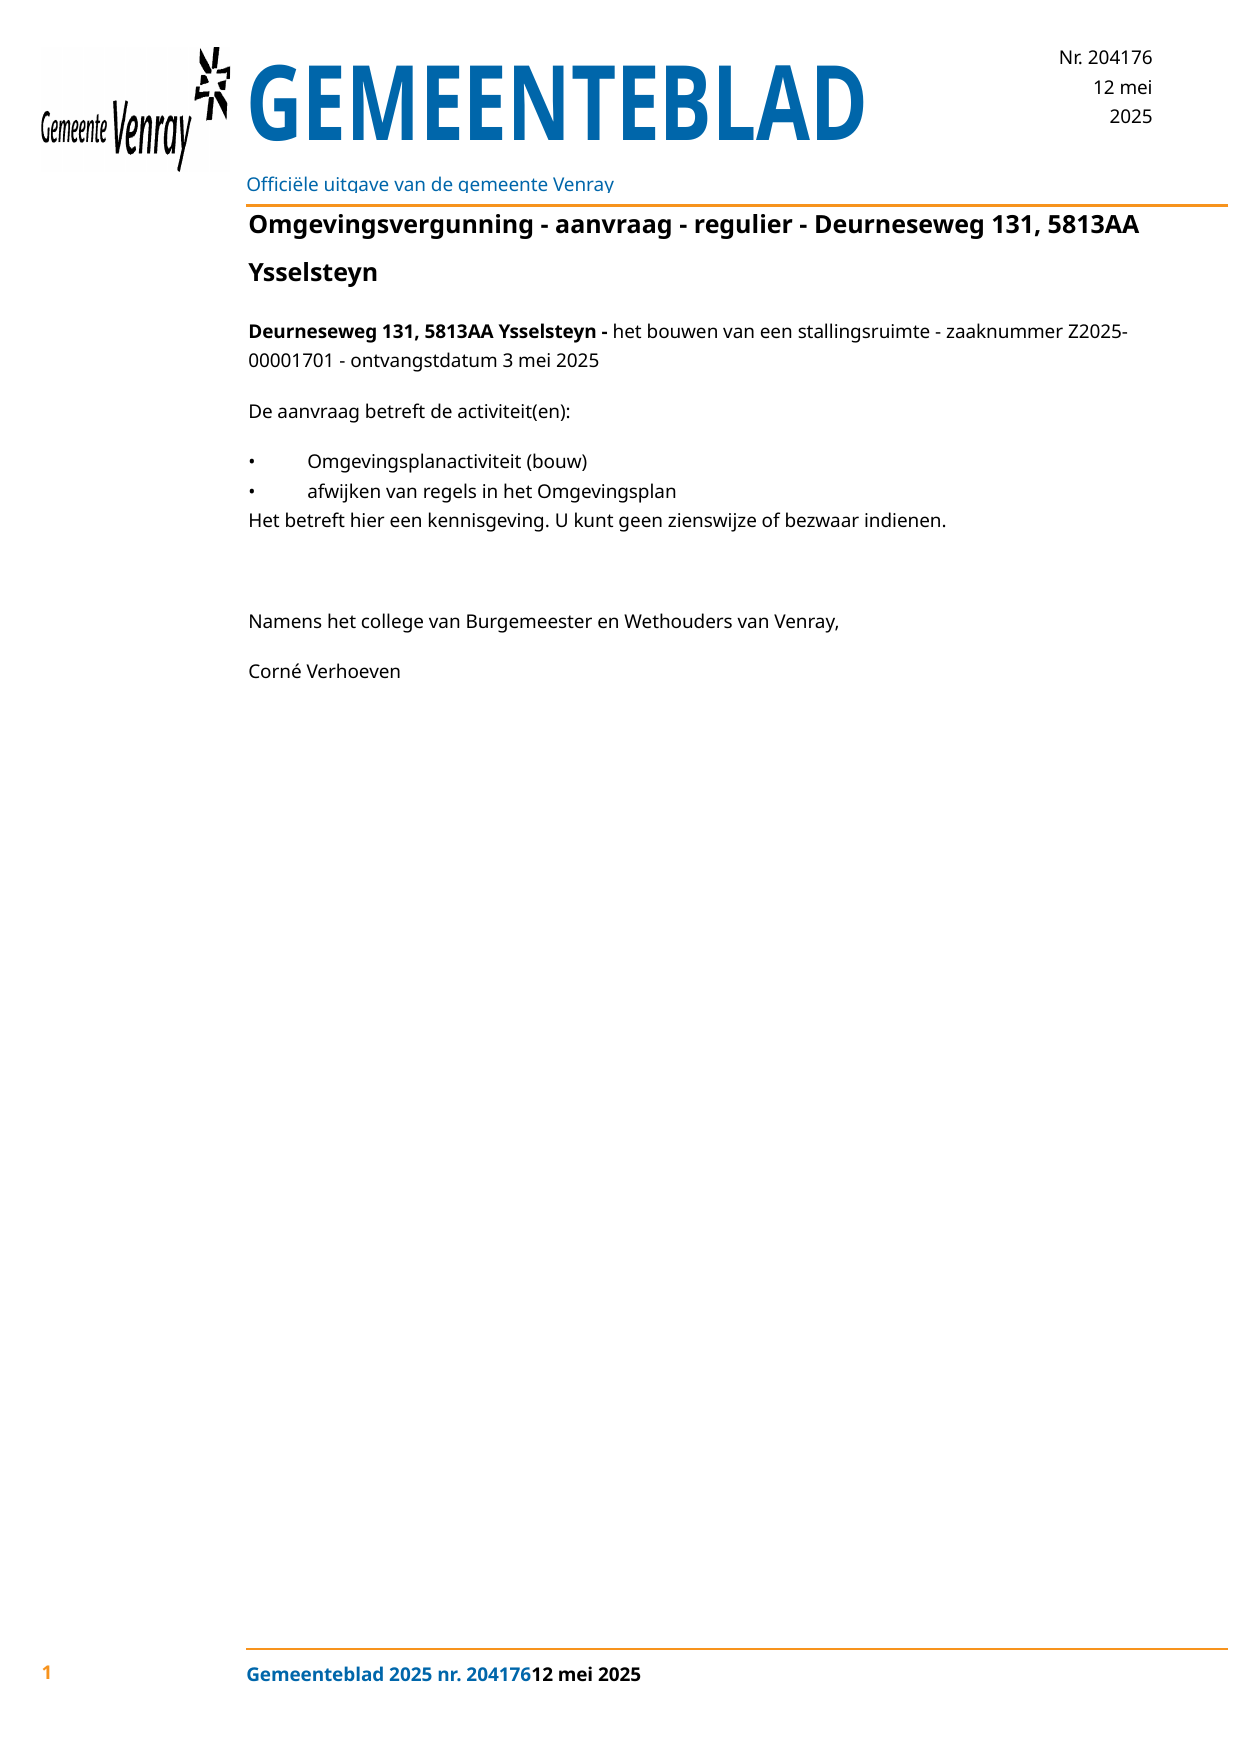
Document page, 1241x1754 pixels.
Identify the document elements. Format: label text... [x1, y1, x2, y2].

list afwijken van regels in het Omgevingsplan [248, 478, 1152, 504]
text De aanvraag betreft de activiteit(en): [248, 398, 1152, 424]
text Namens het college van Burgemeester en Wethouders van Venray, [248, 608, 1152, 634]
text Omgevingsvergunning - aanvraag - regulier - Deurneseweg 131, 5813AA Ysselsteyn [248, 207, 1152, 288]
list Omgevingsplanactiviteit (bouw) [248, 448, 1152, 474]
text Corné Verhoeven [248, 659, 1152, 684]
picture [41, 47, 231, 172]
text Het betreft hier een kennisgeving. U kunt geen zienswijze of bezwaar indienen. [248, 507, 1152, 533]
text Deurneseweg 131, 5813AA Ysselsteyn - het bouwen van een stallingsruimte - zaaknummer Z2025-00001701 - ontvangstdatum 3 mei 2025 [248, 318, 1152, 373]
